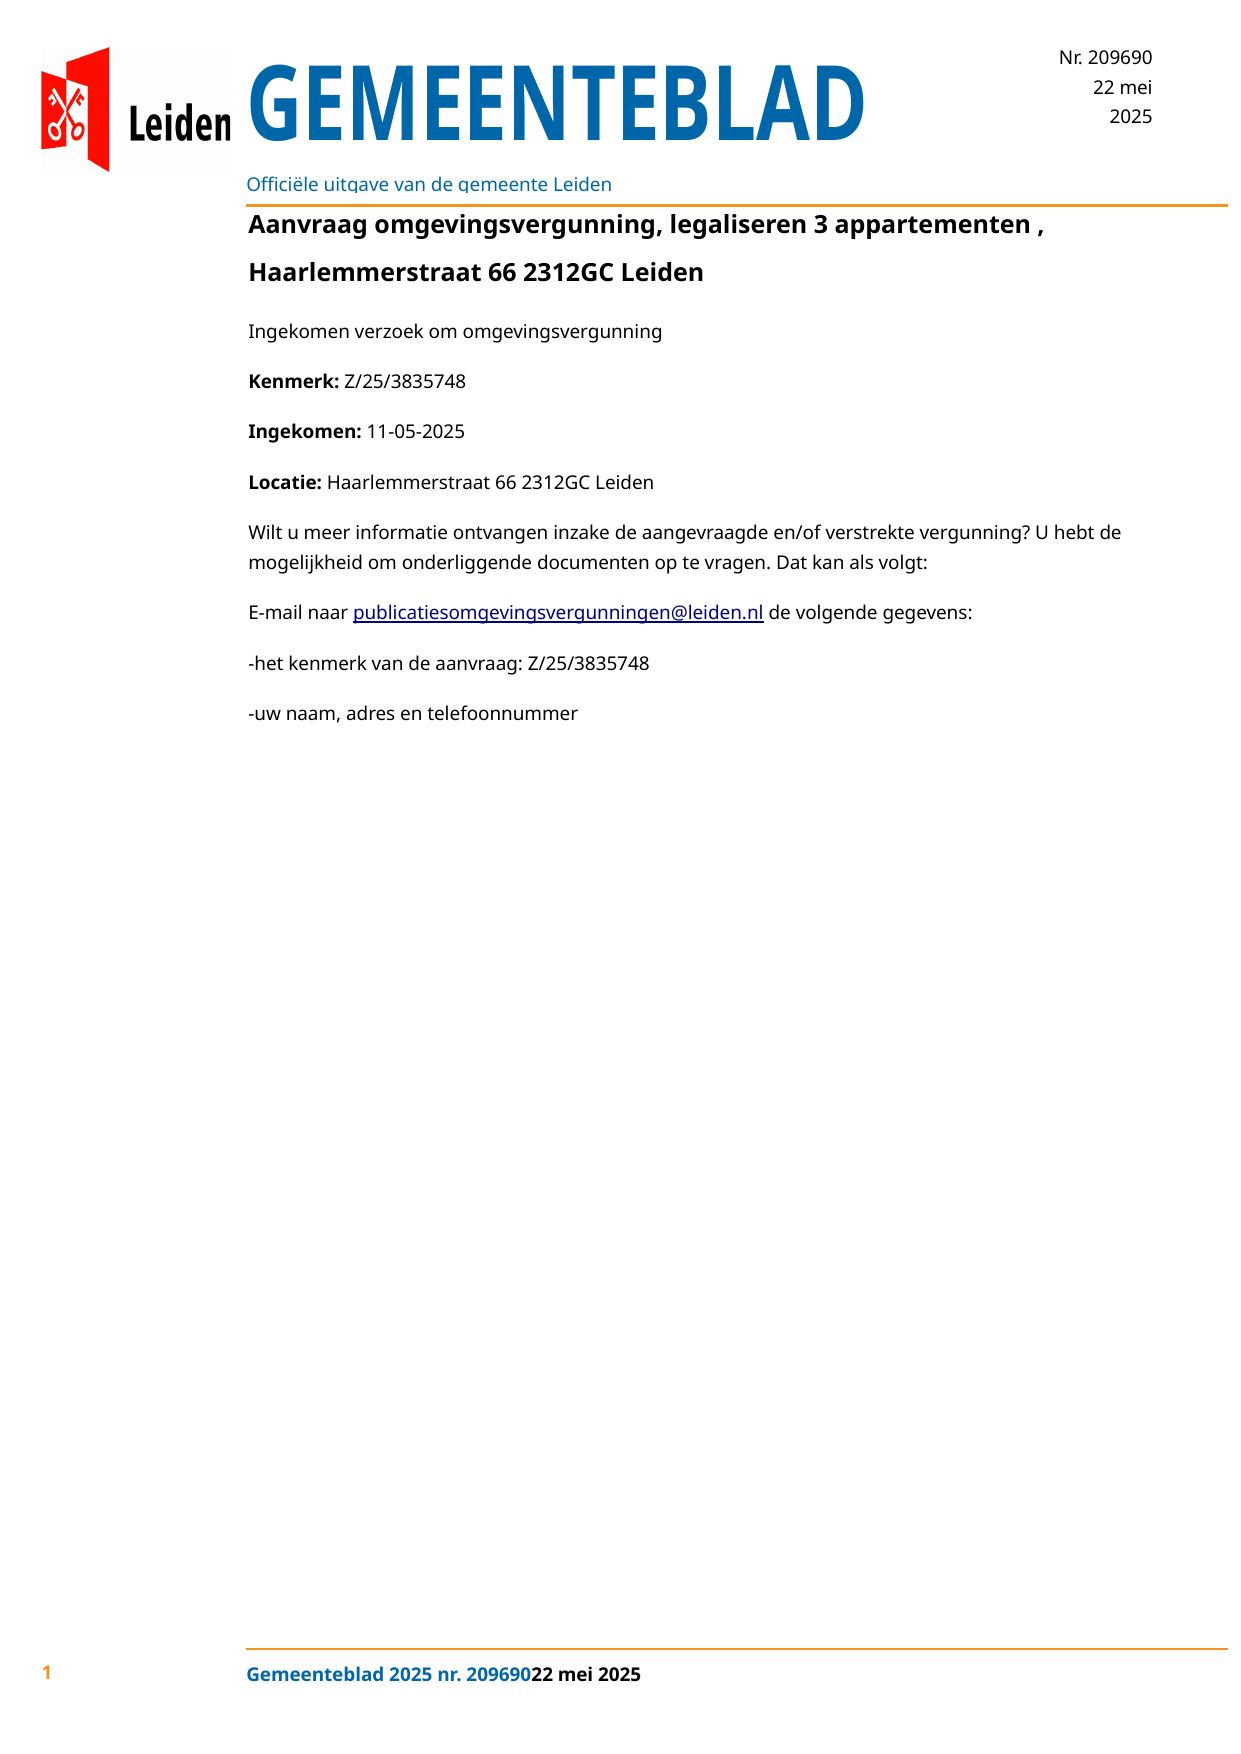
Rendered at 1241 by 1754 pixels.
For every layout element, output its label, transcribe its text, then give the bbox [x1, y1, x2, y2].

text Ingekomen: 11-05-2025 [248, 419, 1152, 444]
picture [41, 47, 231, 172]
text -uw naam, adres en telefoonnummer [248, 700, 1152, 726]
text Kenmerk: Z/25/3835748 [248, 368, 1152, 394]
text Locatie: Haarlemmerstraat 66 2312GC Leiden [248, 469, 1152, 495]
text -het kenmerk van de aanvraag: Z/25/3835748 [248, 650, 1152, 676]
text E-mail naar publicatiesomgevingsvergunningen@leiden.nl de volgende gegevens: [248, 599, 1152, 625]
text Wilt u meer informatie ontvangen inzake de aangevraagde en/of verstrekte vergunning? U hebt de mogelijkheid om onderliggende documenten op te vragen. Dat kan als volgt: [248, 519, 1152, 575]
text Aanvraag omgevingsvergunning, legaliseren 3 appartementen , Haarlemmerstraat 66 2312GC Leiden [248, 207, 1152, 288]
text Ingekomen verzoek om omgevingsvergunning [248, 318, 1152, 344]
